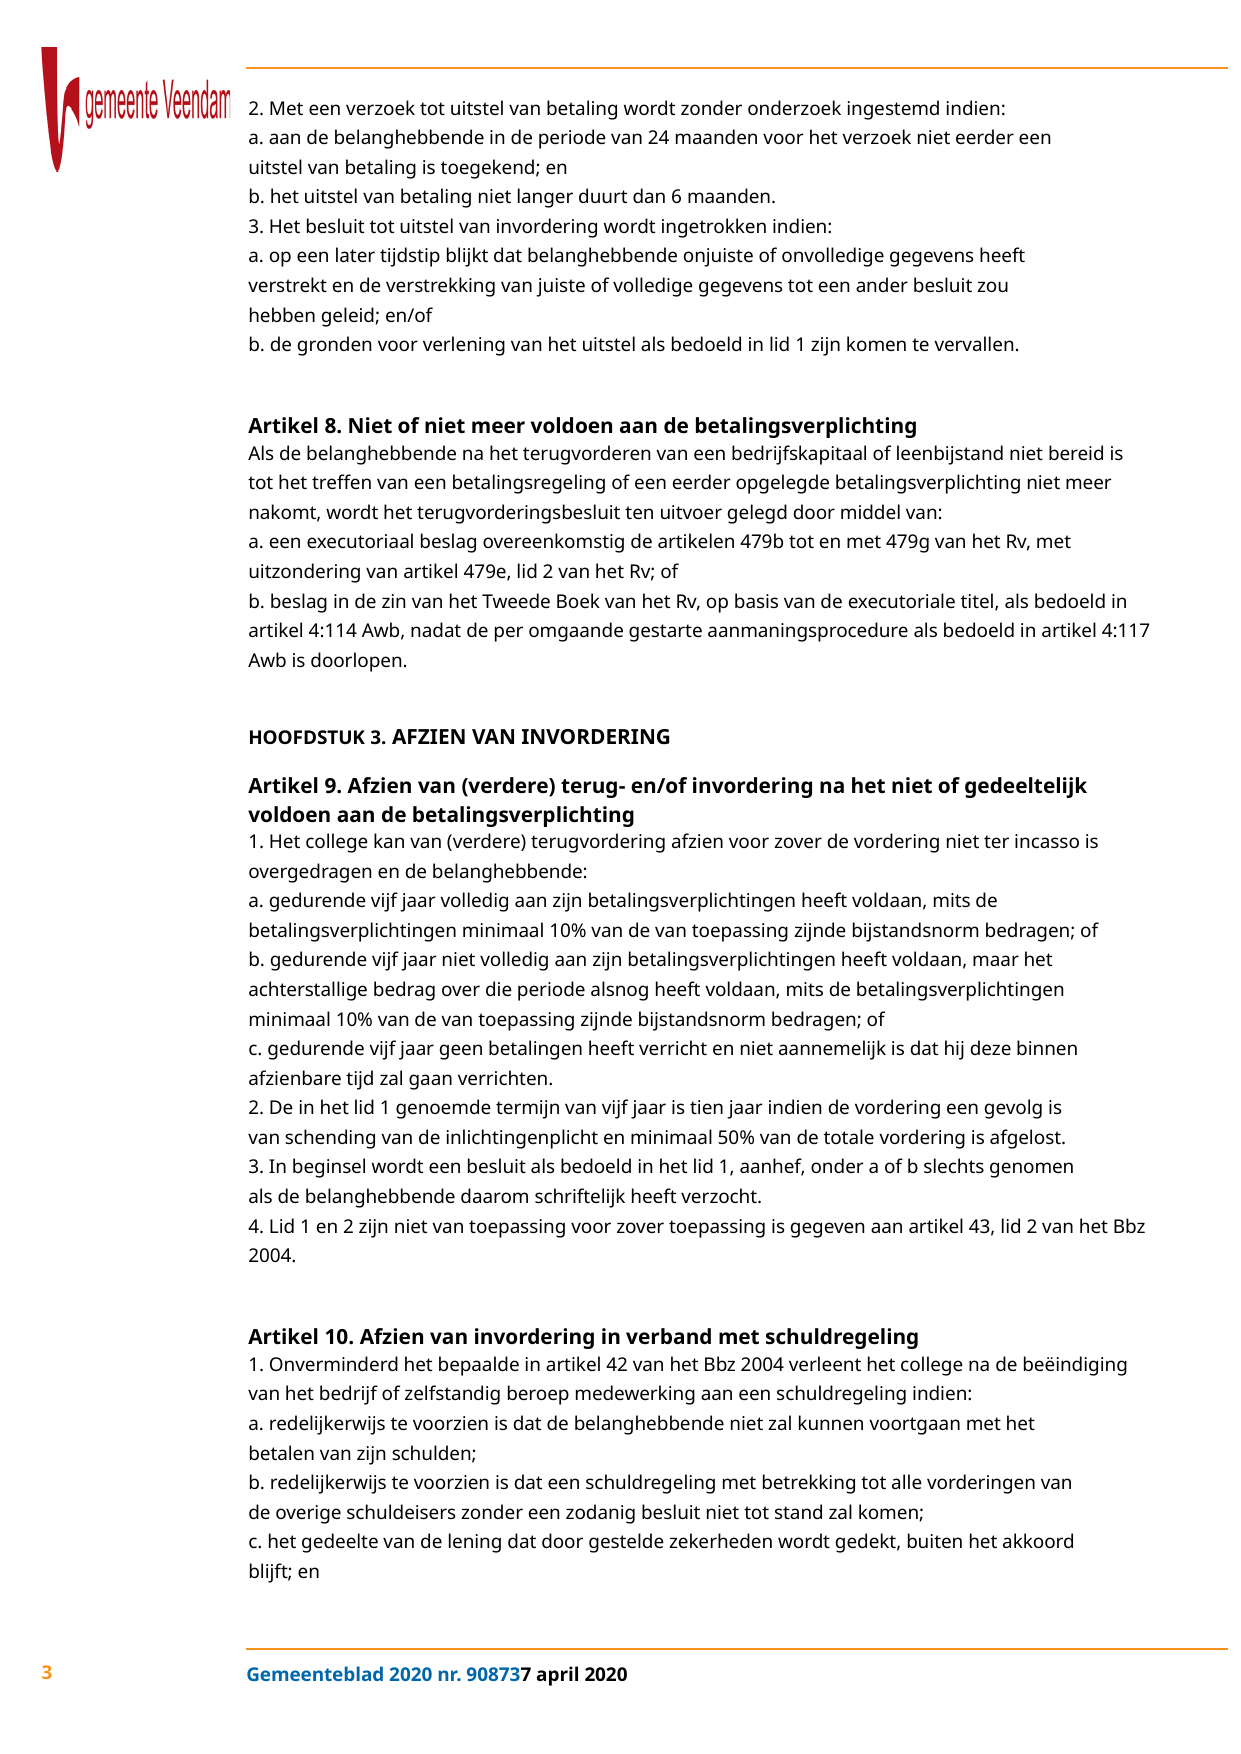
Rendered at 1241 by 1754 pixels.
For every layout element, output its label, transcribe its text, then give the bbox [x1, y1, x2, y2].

text b. gedurende vijf jaar niet volledig aan zijn betalingsverplichtingen heeft voldaan, maar het [248, 947, 1152, 972]
text verstrekt en de verstrekking van juiste of volledige gegevens tot een ander besluit zou [248, 272, 1152, 298]
text 1. Onverminderd het bepaalde in artikel 42 van het Bbz 2004 verleent het college na de beëindiging [248, 1351, 1152, 1377]
text a. gedurende vijf jaar volledig aan zijn betalingsverplichtingen heeft voldaan, mits de [248, 887, 1152, 913]
text overgedragen en de belanghebbende: [248, 858, 1152, 884]
text als de belanghebbende daarom schriftelijk heeft verzocht. [248, 1183, 1152, 1209]
text a. op een later tijdstip blijkt dat belanghebbende onjuiste of onvolledige gegevens heeft [248, 243, 1152, 268]
text HOOFDSTUK 3. AFZIEN VAN INVORDERING [248, 722, 1152, 751]
text c. gedurende vijf jaar geen betalingen heeft verricht en niet aannemelijk is dat hij deze binnen [248, 1035, 1152, 1061]
text Als de belanghebbende na het terugvorderen van een bedrijfskapitaal of leenbijstand niet bereid is [248, 440, 1152, 466]
text tot het treffen van een betalingsregeling of een eerder opgelegde betalingsverplichting niet meer [248, 469, 1152, 495]
text achterstallige bedrag over die periode alsnog heeft voldaan, mits de betalingsverplichtingen [248, 976, 1152, 1002]
text van het bedrijf of zelfstandig beroep medewerking aan een schuldregeling indien: [248, 1381, 1152, 1406]
text 3. In beginsel wordt een besluit als bedoeld in het lid 1, aanhef, onder a of b slechts genomen [248, 1154, 1152, 1179]
text a. een executoriaal beslag overeenkomstig de artikelen 479b tot en met 479g van het Rv, met [248, 529, 1152, 554]
text nakomt, wordt het terugvorderingsbesluit ten uitvoer gelegd door middel van: [248, 499, 1152, 525]
text betalen van zijn schulden; [248, 1440, 1152, 1465]
text Artikel 9. Afzien van (verdere) terug- en/of invordering na het niet of gedeeltelijk voldoen aan de betalingsverplichting [248, 771, 1152, 828]
text b. het uitstel van betaling niet langer duurt dan 6 maanden. [248, 183, 1152, 209]
picture [41, 47, 231, 172]
text Artikel 8. Niet of niet meer voldoen aan de betalingsverplichting [248, 411, 1152, 440]
text betalingsverplichtingen minimaal 10% van de van toepassing zijnde bijstandsnorm bedragen; of [248, 917, 1152, 943]
text afzienbare tijd zal gaan verrichten. [248, 1065, 1152, 1091]
text b. redelijkerwijs te voorzien is dat een schuldregeling met betrekking tot alle vorderingen van [248, 1469, 1152, 1495]
text de overige schuldeisers zonder een zodanig besluit niet tot stand zal komen; [248, 1499, 1152, 1524]
text 2. Met een verzoek tot uitstel van betaling wordt zonder onderzoek ingestemd indien: [248, 95, 1152, 121]
text a. aan de belanghebbende in de periode van 24 maanden voor het verzoek niet eerder een [248, 124, 1152, 150]
text uitstel van betaling is toegekend; en [248, 154, 1152, 180]
text artikel 4:114 Awb, nadat de per omgaande gestarte aanmaningsprocedure als bedoeld in artikel 4:117 Awb is doorlopen. [248, 617, 1152, 673]
text c. het gedeelte van de lening dat door gestelde zekerheden wordt gedekt, buiten het akkoord [248, 1528, 1152, 1554]
text uitzondering van artikel 479e, lid 2 van het Rv; of [248, 558, 1152, 584]
text b. de gronden voor verlening van het uitstel als bedoeld in lid 1 zijn komen te vervallen. [248, 331, 1152, 357]
text 1. Het college kan van (verdere) terugvordering afzien voor zover de vordering niet ter incasso is [248, 828, 1152, 854]
text 3. Het besluit tot uitstel van invordering wordt ingetrokken indien: [248, 213, 1152, 239]
text 4. Lid 1 en 2 zijn niet van toepassing voor zover toepassing is gegeven aan artikel 43, lid 2 van het Bbz 2004. [248, 1213, 1152, 1268]
text minimaal 10% van de van toepassing zijnde bijstandsnorm bedragen; of [248, 1006, 1152, 1032]
text Artikel 10. Afzien van invordering in verband met schuldregeling [248, 1322, 1152, 1351]
text b. beslag in de zin van het Tweede Boek van het Rv, op basis van de executoriale titel, als bedoeld in [248, 588, 1152, 613]
text hebben geleid; en/of [248, 302, 1152, 328]
text a. redelijkerwijs te voorzien is dat de belanghebbende niet zal kunnen voortgaan met het [248, 1410, 1152, 1436]
text van schending van de inlichtingenplicht en minimaal 50% van de totale vordering is afgelost. [248, 1124, 1152, 1150]
text blijft; en [248, 1558, 1152, 1584]
text 2. De in het lid 1 genoemde termijn van vijf jaar is tien jaar indien de vordering een gevolg is [248, 1094, 1152, 1120]
